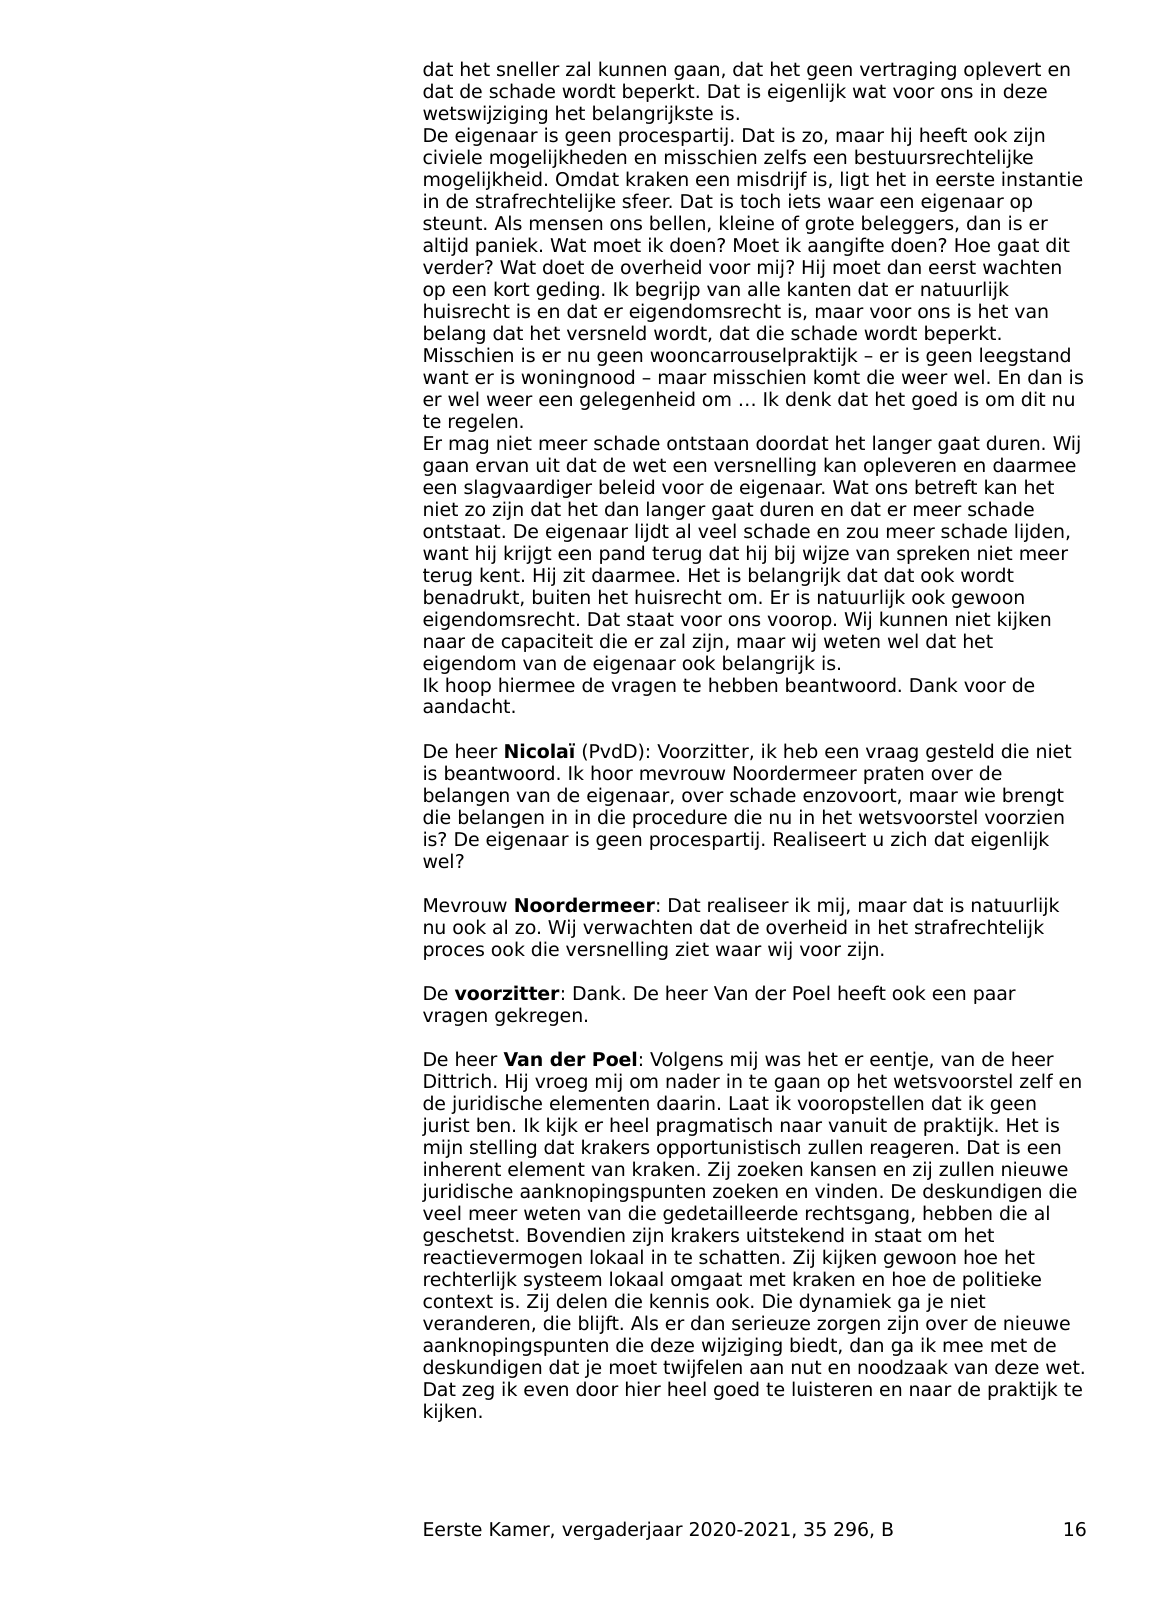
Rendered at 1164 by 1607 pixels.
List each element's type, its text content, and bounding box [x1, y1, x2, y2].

text De eigenaar is geen procespartij. Dat is zo, maar hij heeft ook zijn civiele mogelijkheden en misschien zelfs een bestuursrechtelijke mogelijkheid. Omdat kraken een misdrijf is, ligt het in eerste instantie in de strafrechtelijke sfeer. Dat is toch iets waar een eigenaar op steunt. Als mensen ons bellen, kleine of grote beleggers, dan is er altijd paniek. Wat moet ik doen? Moet ik aangifte doen? Hoe gaat dit verder? Wat doet de overheid voor mij? Hij moet dan eerst wachten op een kort geding. Ik begrijp van alle kanten dat er natuurlijk huisrecht is en dat er eigendomsrecht is, maar voor ons is het van belang dat het versneld wordt, dat die schade wordt beperkt. Misschien is er nu geen wooncarrouselpraktijk – er is geen leegstand want er is woningnood – maar misschien komt die weer wel. En dan is er wel weer een gelegenheid om … Ik denk dat het goed is om dit nu te regelen. [422, 125, 1087, 433]
text dat het sneller zal kunnen gaan, dat het geen vertraging oplevert en dat de schade wordt beperkt. Dat is eigenlijk wat voor ons in deze wetswijziging het belangrijkste is. [422, 59, 1087, 125]
text De voorzitter: Dank. De heer Van der Poel heeft ook een paar vragen gekregen. [422, 983, 1087, 1027]
text De heer Van der Poel: Volgens mij was het er eentje, van de heer Dittrich. Hij vroeg mij om nader in te gaan op het wetsvoorstel zelf en de juridische elementen daarin. Laat ik vooropstellen dat ik geen jurist ben. Ik kijk er heel pragmatisch naar vanuit de praktijk. Het is mijn stelling dat krakers opportunistisch zullen reageren. Dat is een inherent element van kraken. Zij zoeken kansen en zij zullen nieuwe juridische aanknopingspunten zoeken en vinden. De deskundigen die veel meer weten van die gedetailleerde rechtsgang, hebben die al geschetst. Bovendien zijn krakers uitstekend in staat om het reactievermogen lokaal in te schatten. Zij kijken gewoon hoe het rechterlijk systeem lokaal omgaat met kraken en hoe de politieke context is. Zij delen die kennis ook. Die dynamiek ga je niet veranderen, die blijft. Als er dan serieuze zorgen zijn over de nieuwe aanknopingspunten die deze wijziging biedt, dan ga ik mee met de deskundigen dat je moet twijfelen aan nut en noodzaak van deze wet. Dat zeg ik even door hier heel goed te luisteren en naar de praktijk te kijken. [422, 1049, 1087, 1423]
text De heer Nicolaï (PvdD): Voorzitter, ik heb een vraag gesteld die niet is beantwoord. Ik hoor mevrouw Noordermeer praten over de belangen van de eigenaar, over schade enzovoort, maar wie brengt die belangen in in die procedure die nu in het wetsvoorstel voorzien is? De eigenaar is geen procespartij. Realiseert u zich dat eigenlijk wel? [422, 741, 1087, 872]
text Ik hoop hiermee de vragen te hebben beantwoord. Dank voor de aandacht. [422, 674, 1087, 718]
text Er mag niet meer schade ontstaan doordat het langer gaat duren. Wij gaan ervan uit dat de wet een versnelling kan opleveren en daarmee een slagvaardiger beleid voor de eigenaar. Wat ons betreft kan het niet zo zijn dat het dan langer gaat duren en dat er meer schade ontstaat. De eigenaar lijdt al veel schade en zou meer schade lijden, want hij krijgt een pand terug dat hij bij wijze van spreken niet meer terug kent. Hij zit daarmee. Het is belangrijk dat dat ook wordt benadrukt, buiten het huisrecht om. Er is natuurlijk ook gewoon eigendomsrecht. Dat staat voor ons voorop. Wij kunnen niet kijken naar de capaciteit die er zal zijn, maar wij weten wel dat het eigendom van de eigenaar ook belangrijk is. [422, 433, 1087, 674]
text Mevrouw Noordermeer: Dat realiseer ik mij, maar dat is natuurlijk nu ook al zo. Wij verwachten dat de overheid in het strafrechtelijk proces ook die versnelling ziet waar wij voor zijn. [422, 895, 1087, 961]
